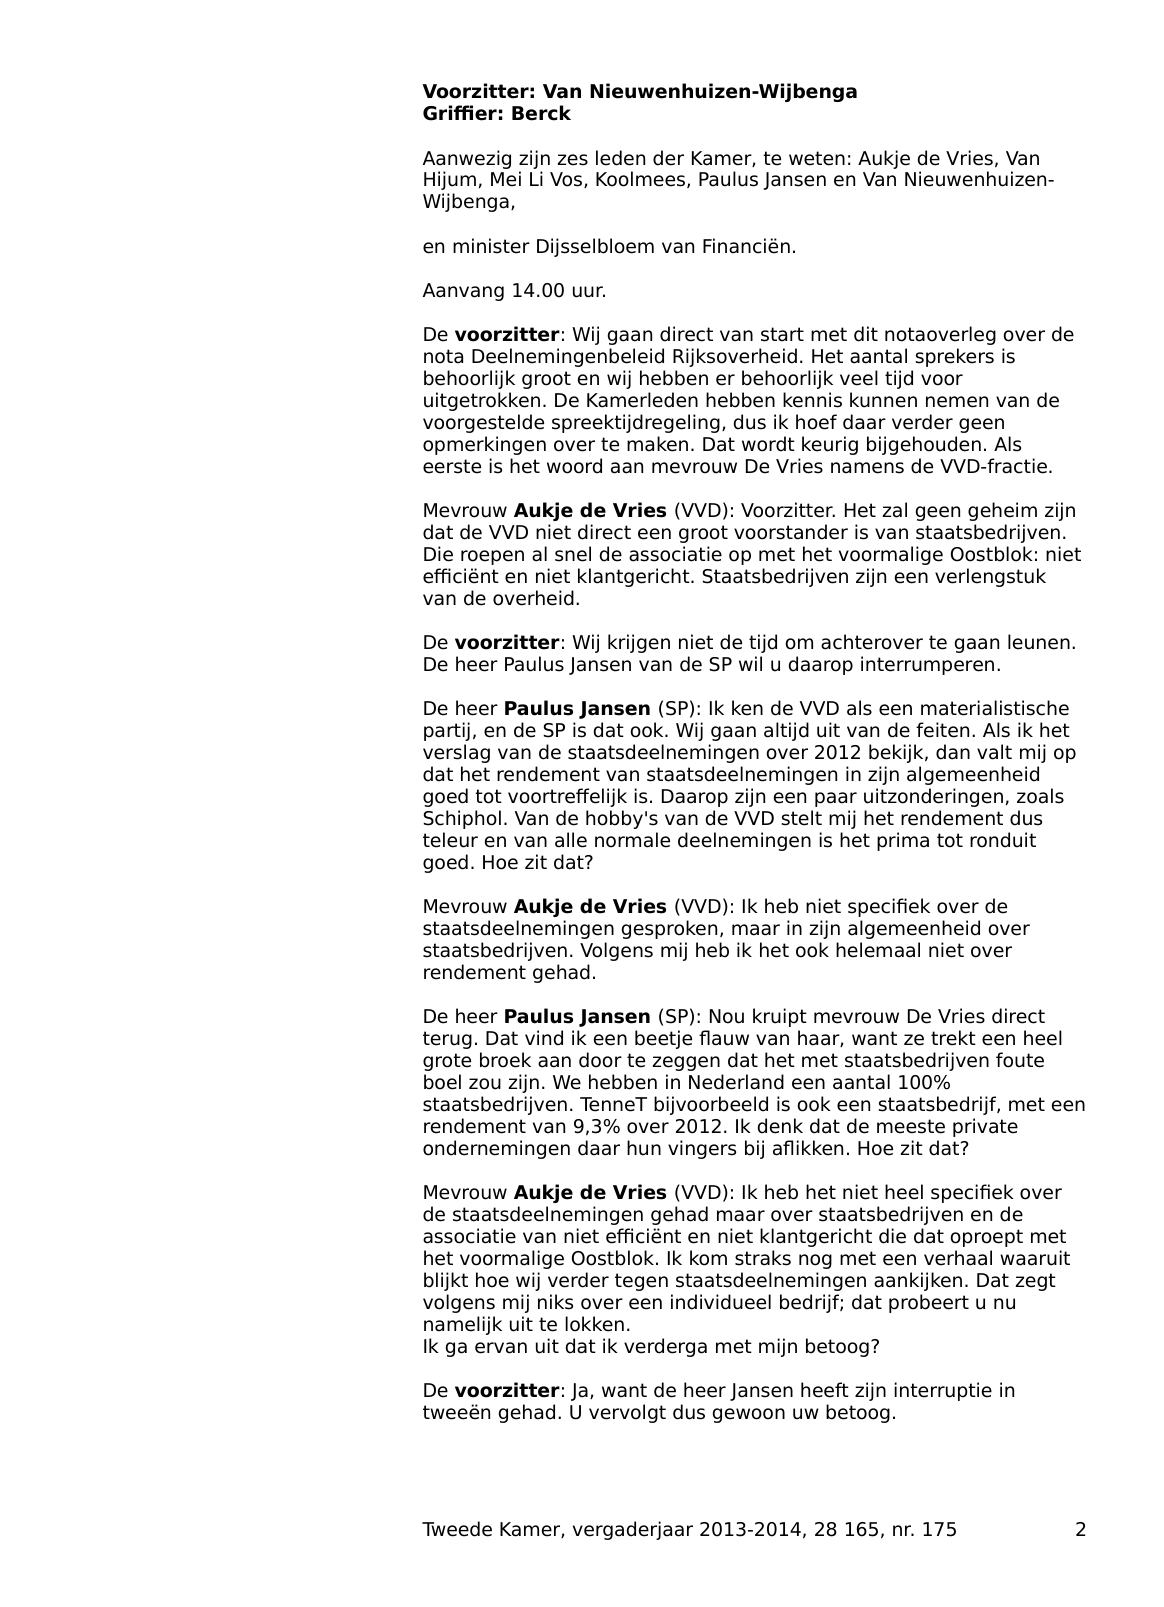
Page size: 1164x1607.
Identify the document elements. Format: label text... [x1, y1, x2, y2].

text De heer Paulus Jansen (SP): Ik ken de VVD als een materialistische partij, en de SP is dat ook. Wij gaan altijd uit van de feiten. Als ik het verslag van de staatsdeelnemingen over 2012 bekijk, dan valt mij op dat het rendement van staatsdeelnemingen in zijn algemeenheid goed tot voortreffelijk is. Daarop zijn een paar uitzonderingen, zoals Schiphol. Van de hobby's van de VVD stelt mij het rendement dus teleur en van alle normale deelnemingen is het prima tot ronduit goed. Hoe zit dat? [422, 698, 1087, 874]
text De heer Paulus Jansen (SP): Nou kruipt mevrouw De Vries direct terug. Dat vind ik een beetje flauw van haar, want ze trekt een heel grote broek aan door te zeggen dat het met staatsbedrijven foute boel zou zijn. We hebben in Nederland een aantal 100% staatsbedrijven. TenneT bijvoorbeeld is ook een staatsbedrijf, met een rendement van 9,3% over 2012. Ik denk dat de meeste private ondernemingen daar hun vingers bij aflikken. Hoe zit dat? [422, 1006, 1087, 1160]
text Aanwezig zijn zes leden der Kamer, te weten: Aukje de Vries, Van Hijum, Mei Li Vos, Koolmees, Paulus Jansen en Van Nieuwenhuizen-Wijbenga, [422, 147, 1087, 213]
text De voorzitter: Wij gaan direct van start met dit notaoverleg over de nota Deelnemingenbeleid Rijksoverheid. Het aantal sprekers is behoorlijk groot en wij hebben er behoorlijk veel tijd voor uitgetrokken. De Kamerleden hebben kennis kunnen nemen van de voorgestelde spreektijdregeling, dus ik hoef daar verder geen opmerkingen over te maken. Dat wordt keurig bijgehouden. Als eerste is het woord aan mevrouw De Vries namens de VVD-fractie. [422, 324, 1087, 478]
text Mevrouw Aukje de Vries (VVD): Ik heb niet specifiek over de staatsdeelnemingen gesproken, maar in zijn algemeenheid over staatsbedrijven. Volgens mij heb ik het ook helemaal niet over rendement gehad. [422, 896, 1087, 984]
text De voorzitter: Wij krijgen niet de tijd om achterover te gaan leunen. De heer Paulus Jansen van de SP wil u daarop interrumperen. [422, 632, 1087, 676]
text Ik ga ervan uit dat ik verderga met mijn betoog? [422, 1336, 1087, 1358]
text Mevrouw Aukje de Vries (VVD): Voorzitter. Het zal geen geheim zijn dat de VVD niet direct een groot voorstander is van staatsbedrijven. Die roepen al snel de associatie op met het voormalige Oostblok: niet efficiënt en niet klantgericht. Staatsbedrijven zijn een verlengstuk van de overheid. [422, 500, 1087, 610]
text en minister Dijsselbloem van Financiën. [422, 236, 1087, 257]
text Aanvang 14.00 uur. [422, 280, 1087, 302]
text Voorzitter: Van Nieuwenhuizen-Wijbenga [422, 81, 1087, 103]
text Mevrouw Aukje de Vries (VVD): Ik heb het niet heel specifiek over de staatsdeelnemingen gehad maar over staatsbedrijven en de associatie van niet efficiënt en niet klantgericht die dat oproept met het voormalige Oostblok. Ik kom straks nog met een verhaal waaruit blijkt hoe wij verder tegen staatsdeelnemingen aankijken. Dat zegt volgens mij niks over een individueel bedrijf; dat probeert u nu namelijk uit te lokken. [422, 1182, 1087, 1336]
text De voorzitter: Ja, want de heer Jansen heeft zijn interruptie in tweeën gehad. U vervolgt dus gewoon uw betoog. [422, 1380, 1087, 1424]
text Griffier: Berck [422, 103, 1087, 125]
